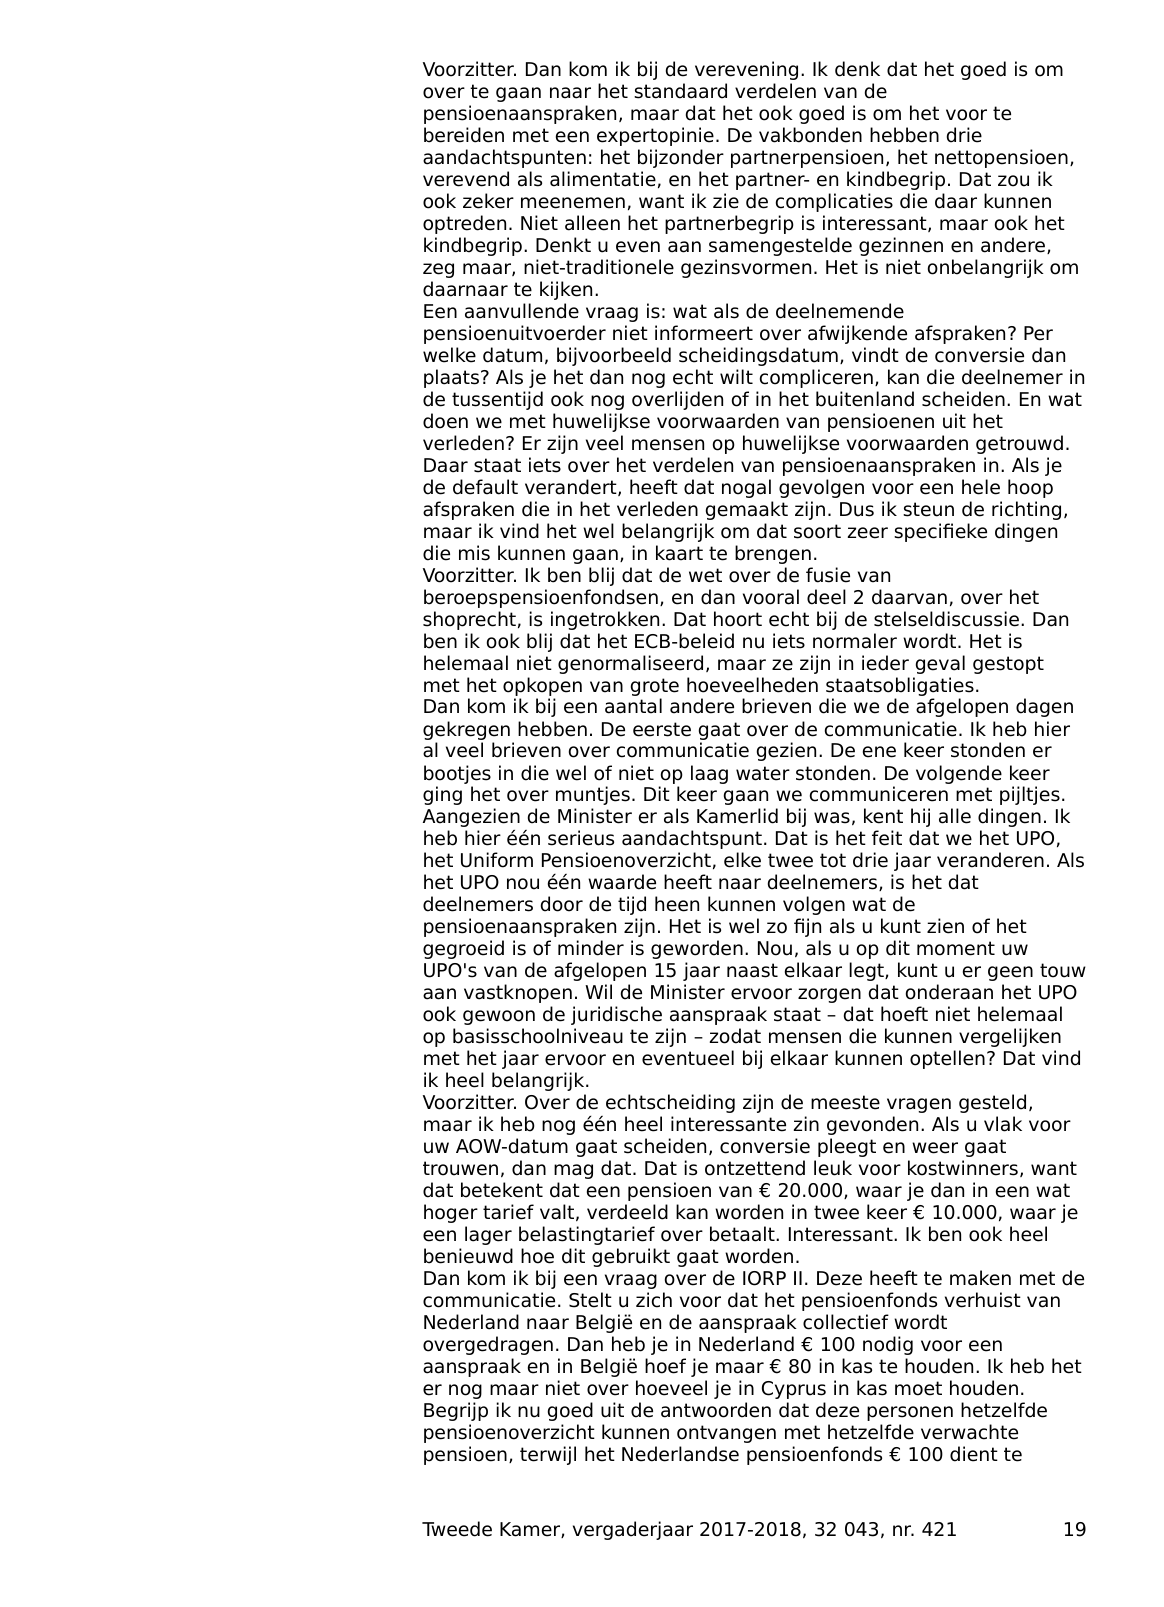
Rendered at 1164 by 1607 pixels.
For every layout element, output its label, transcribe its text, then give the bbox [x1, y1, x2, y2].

text Een aanvullende vraag is: wat als de deelnemende pensioenuitvoerder niet informeert over afwijkende afspraken? Per welke datum, bijvoorbeeld scheidingsdatum, vindt de conversie dan plaats? Als je het dan nog echt wilt compliceren, kan die deelnemer in de tussentijd ook nog overlijden of in het buitenland scheiden. En wat doen we met huwelijkse voorwaarden van pensioenen uit het verleden? Er zijn veel mensen op huwelijkse voorwaarden getrouwd. Daar staat iets over het verdelen van pensioenaanspraken in. Als je de default verandert, heeft dat nogal gevolgen voor een hele hoop afspraken die in het verleden gemaakt zijn. Dus ik steun de richting, maar ik vind het wel belangrijk om dat soort zeer specifieke dingen die mis kunnen gaan, in kaart te brengen. [422, 301, 1087, 564]
text Dan kom ik bij een aantal andere brieven die we de afgelopen dagen gekregen hebben. De eerste gaat over de communicatie. Ik heb hier al veel brieven over communicatie gezien. De ene keer stonden er bootjes in die wel of niet op laag water stonden. De volgende keer ging het over muntjes. Dit keer gaan we communiceren met pijltjes. Aangezien de Minister er als Kamerlid bij was, kent hij alle dingen. Ik heb hier één serieus aandachtspunt. Dat is het feit dat we het UPO, het Uniform Pensioenoverzicht, elke twee tot drie jaar veranderen. Als het UPO nou één waarde heeft naar deelnemers, is het dat deelnemers door de tijd heen kunnen volgen wat de pensioenaanspraken zijn. Het is wel zo fijn als u kunt zien of het gegroeid is of minder is geworden. Nou, als u op dit moment uw UPO's van de afgelopen 15 jaar naast elkaar legt, kunt u er geen touw aan vastknopen. Wil de Minister ervoor zorgen dat onderaan het UPO ook gewoon de juridische aanspraak staat – dat hoeft niet helemaal op basisschoolniveau te zijn – zodat mensen die kunnen vergelijken met het jaar ervoor en eventueel bij elkaar kunnen optellen? Dat vind ik heel belangrijk. [422, 696, 1087, 1092]
text Voorzitter. Dan kom ik bij de verevening. Ik denk dat het goed is om over te gaan naar het standaard verdelen van de pensioenaanspraken, maar dat het ook goed is om het voor te bereiden met een expertopinie. De vakbonden hebben drie aandachtspunten: het bijzonder partnerpensioen, het nettopensioen, verevend als alimentatie, en het partner- en kindbegrip. Dat zou ik ook zeker meenemen, want ik zie de complicaties die daar kunnen optreden. Niet alleen het partnerbegrip is interessant, maar ook het kindbegrip. Denkt u even aan samengestelde gezinnen en andere, zeg maar, niet-traditionele gezinsvormen. Het is niet onbelangrijk om daarnaar te kijken. [422, 59, 1087, 301]
text Voorzitter. Over de echtscheiding zijn de meeste vragen gesteld, maar ik heb nog één heel interessante zin gevonden. Als u vlak voor uw AOW-datum gaat scheiden, conversie pleegt en weer gaat trouwen, dan mag dat. Dat is ontzettend leuk voor kostwinners, want dat betekent dat een pensioen van € 20.000, waar je dan in een wat hoger tarief valt, verdeeld kan worden in twee keer € 10.000, waar je een lager belastingtarief over betaalt. Interessant. Ik ben ook heel benieuwd hoe dit gebruikt gaat worden. [422, 1092, 1087, 1268]
text Voorzitter. Ik ben blij dat de wet over de fusie van beroepspensioenfondsen, en dan vooral deel 2 daarvan, over het shoprecht, is ingetrokken. Dat hoort echt bij de stelseldiscussie. Dan ben ik ook blij dat het ECB-beleid nu iets normaler wordt. Het is helemaal niet genormaliseerd, maar ze zijn in ieder geval gestopt met het opkopen van grote hoeveelheden staatsobligaties. [422, 564, 1087, 696]
text Dan kom ik bij een vraag over de IORP II. Deze heeft te maken met de communicatie. Stelt u zich voor dat het pensioenfonds verhuist van Nederland naar België en de aanspraak collectief wordt overgedragen. Dan heb je in Nederland € 100 nodig voor een aanspraak en in België hoef je maar € 80 in kas te houden. Ik heb het er nog maar niet over hoeveel je in Cyprus in kas moet houden. Begrijp ik nu goed uit de antwoorden dat deze personen hetzelfde pensioenoverzicht kunnen ontvangen met hetzelfde verwachte pensioen, terwijl het Nederlandse pensioenfonds € 100 dient te [422, 1268, 1087, 1466]
